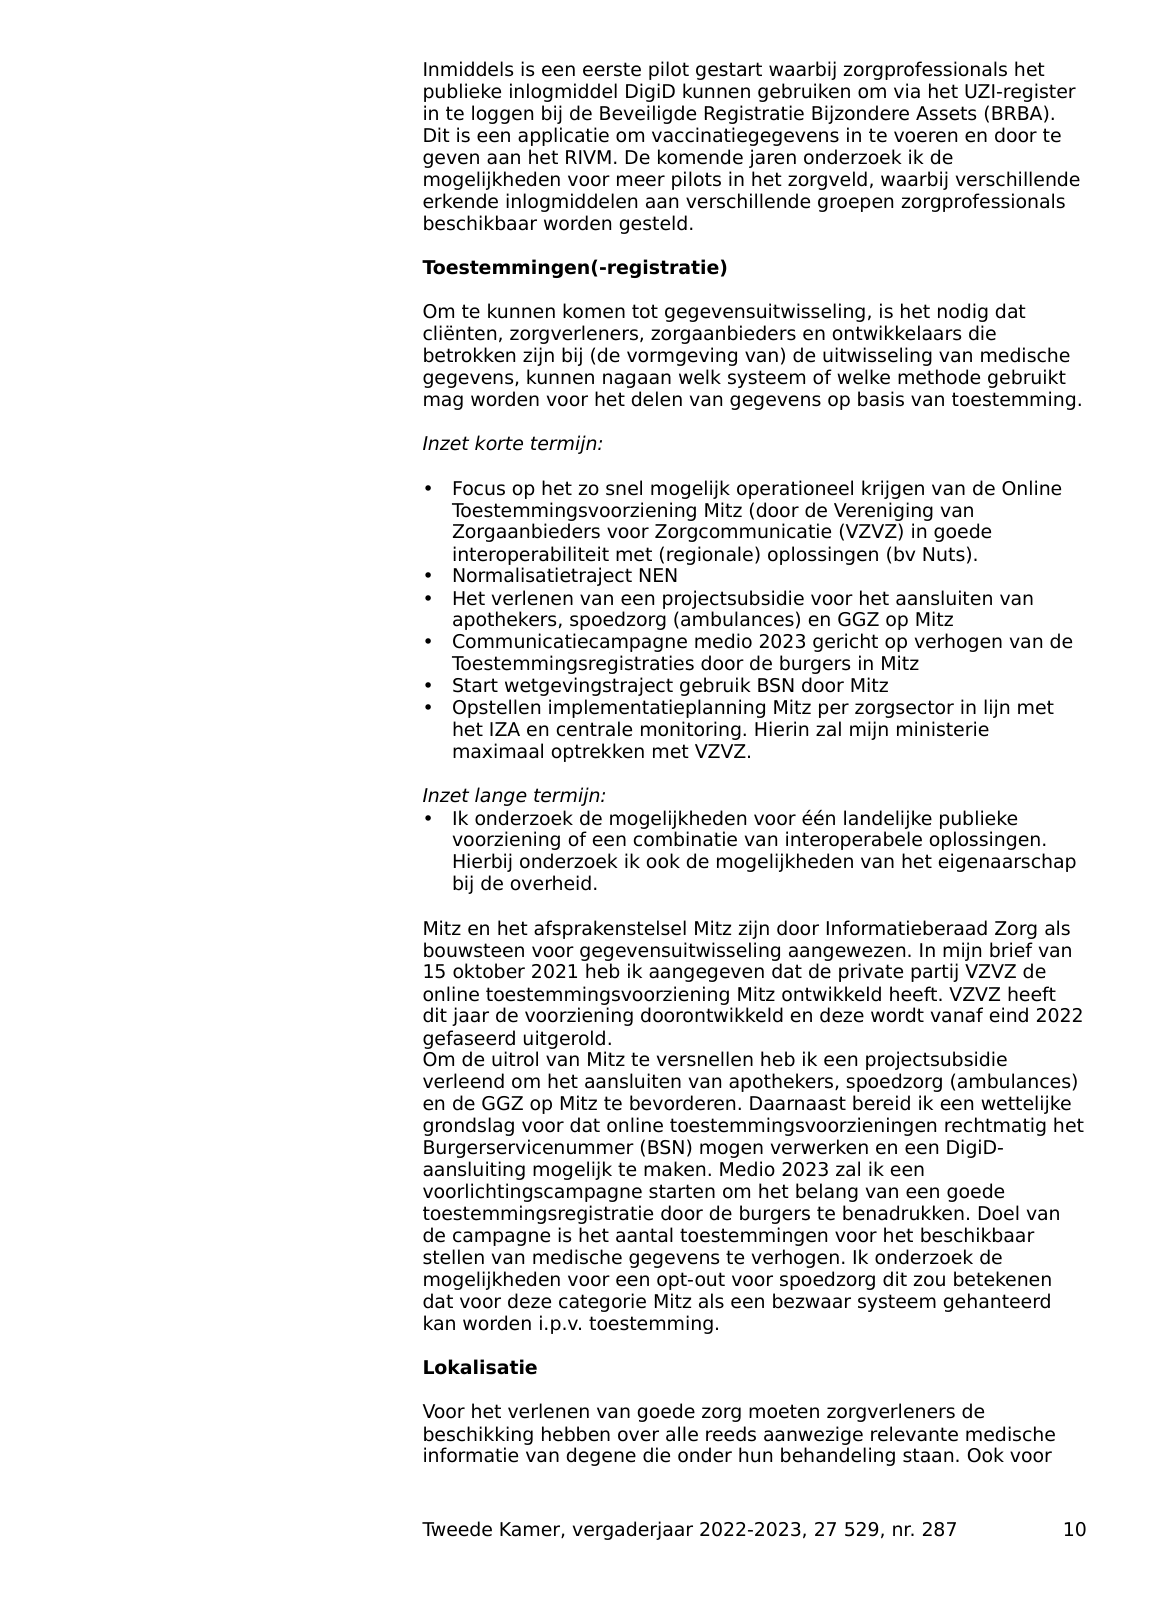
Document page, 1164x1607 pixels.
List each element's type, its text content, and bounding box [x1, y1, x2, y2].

subtitle Inzet korte termijn: [422, 433, 1087, 455]
subtitle Inzet lange termijn: [422, 785, 1087, 807]
text • Het verlenen van een projectsubsidie voor het aansluiten van apothekers, spoedzorg (ambulances) en GGZ op Mitz [422, 587, 1087, 631]
text Om de uitrol van Mitz te versnellen heb ik een projectsubsidie verleend om het aansluiten van apothekers, spoedzorg (ambulances) en de GGZ op Mitz te bevorderen. Daarnaast bereid ik een wettelijke grondslag voor dat online toestemmingsvoorzieningen rechtmatig het Burgerservicenummer (BSN) mogen verwerken en een DigiD-aansluiting mogelijk te maken. Medio 2023 zal ik een voorlichtingscampagne starten om het belang van een goede toestemmingsregistratie door de burgers te benadrukken. Doel van de campagne is het aantal toestemmingen voor het beschikbaar stellen van medische gegevens te verhogen. Ik onderzoek de mogelijkheden voor een opt-out voor spoedzorg dit zou betekenen dat voor deze categorie Mitz als een bezwaar systeem gehanteerd kan worden i.p.v. toestemming. [422, 1049, 1087, 1335]
text • Ik onderzoek de mogelijkheden voor één landelijke publieke voorziening of een combinatie van interoperabele oplossingen. Hierbij onderzoek ik ook de mogelijkheden van het eigenaarschap bij de overheid. [422, 807, 1087, 895]
subtitle Toestemmingen(-registratie) [422, 257, 1087, 279]
text • Opstellen implementatieplanning Mitz per zorgsector in lijn met het IZA en centrale monitoring. Hierin zal mijn ministerie maximaal optrekken met VZVZ. [422, 697, 1087, 763]
text Om te kunnen komen tot gegevensuitwisseling, is het nodig dat cliënten, zorgverleners, zorgaanbieders en ontwikkelaars die betrokken zijn bij (de vormgeving van) de uitwisseling van medische gegevens, kunnen nagaan welk systeem of welke methode gebruikt mag worden voor het delen van gegevens op basis van toestemming. [422, 301, 1087, 411]
text • Normalisatietraject NEN [422, 565, 1087, 587]
text Mitz en het afsprakenstelsel Mitz zijn door Informatieberaad Zorg als bouwsteen voor gegevensuitwisseling aangewezen. In mijn brief van 15 oktober 2021 heb ik aangegeven dat de private partij VZVZ de online toestemmingsvoorziening Mitz ontwikkeld heeft. VZVZ heeft dit jaar de voorziening doorontwikkeld en deze wordt vanaf eind 2022 gefaseerd uitgerold. [422, 917, 1087, 1049]
text • Start wetgevingstraject gebruik BSN door Mitz [422, 675, 1087, 697]
subtitle Lokalisatie [422, 1357, 1087, 1379]
text • Focus op het zo snel mogelijk operationeel krijgen van de Online Toestemmingsvoorziening Mitz (door de Vereniging van Zorgaanbieders voor Zorgcommunicatie (VZVZ) in goede interoperabiliteit met (regionale) oplossingen (bv Nuts). [422, 477, 1087, 565]
text • Communicatiecampagne medio 2023 gericht op verhogen van de Toestemmingsregistraties door de burgers in Mitz [422, 631, 1087, 675]
text Inmiddels is een eerste pilot gestart waarbij zorgprofessionals het publieke inlogmiddel DigiD kunnen gebruiken om via het UZI-register in te loggen bij de Beveiligde Registratie Bijzondere Assets (BRBA). Dit is een applicatie om vaccinatiegegevens in te voeren en door te geven aan het RIVM. De komende jaren onderzoek ik de mogelijkheden voor meer pilots in het zorgveld, waarbij verschillende erkende inlogmiddelen aan verschillende groepen zorgprofessionals beschikbaar worden gesteld. [422, 59, 1087, 235]
text Voor het verlenen van goede zorg moeten zorgverleners de beschikking hebben over alle reeds aanwezige relevante medische informatie van degene die onder hun behandeling staan. Ook voor [422, 1401, 1087, 1467]
